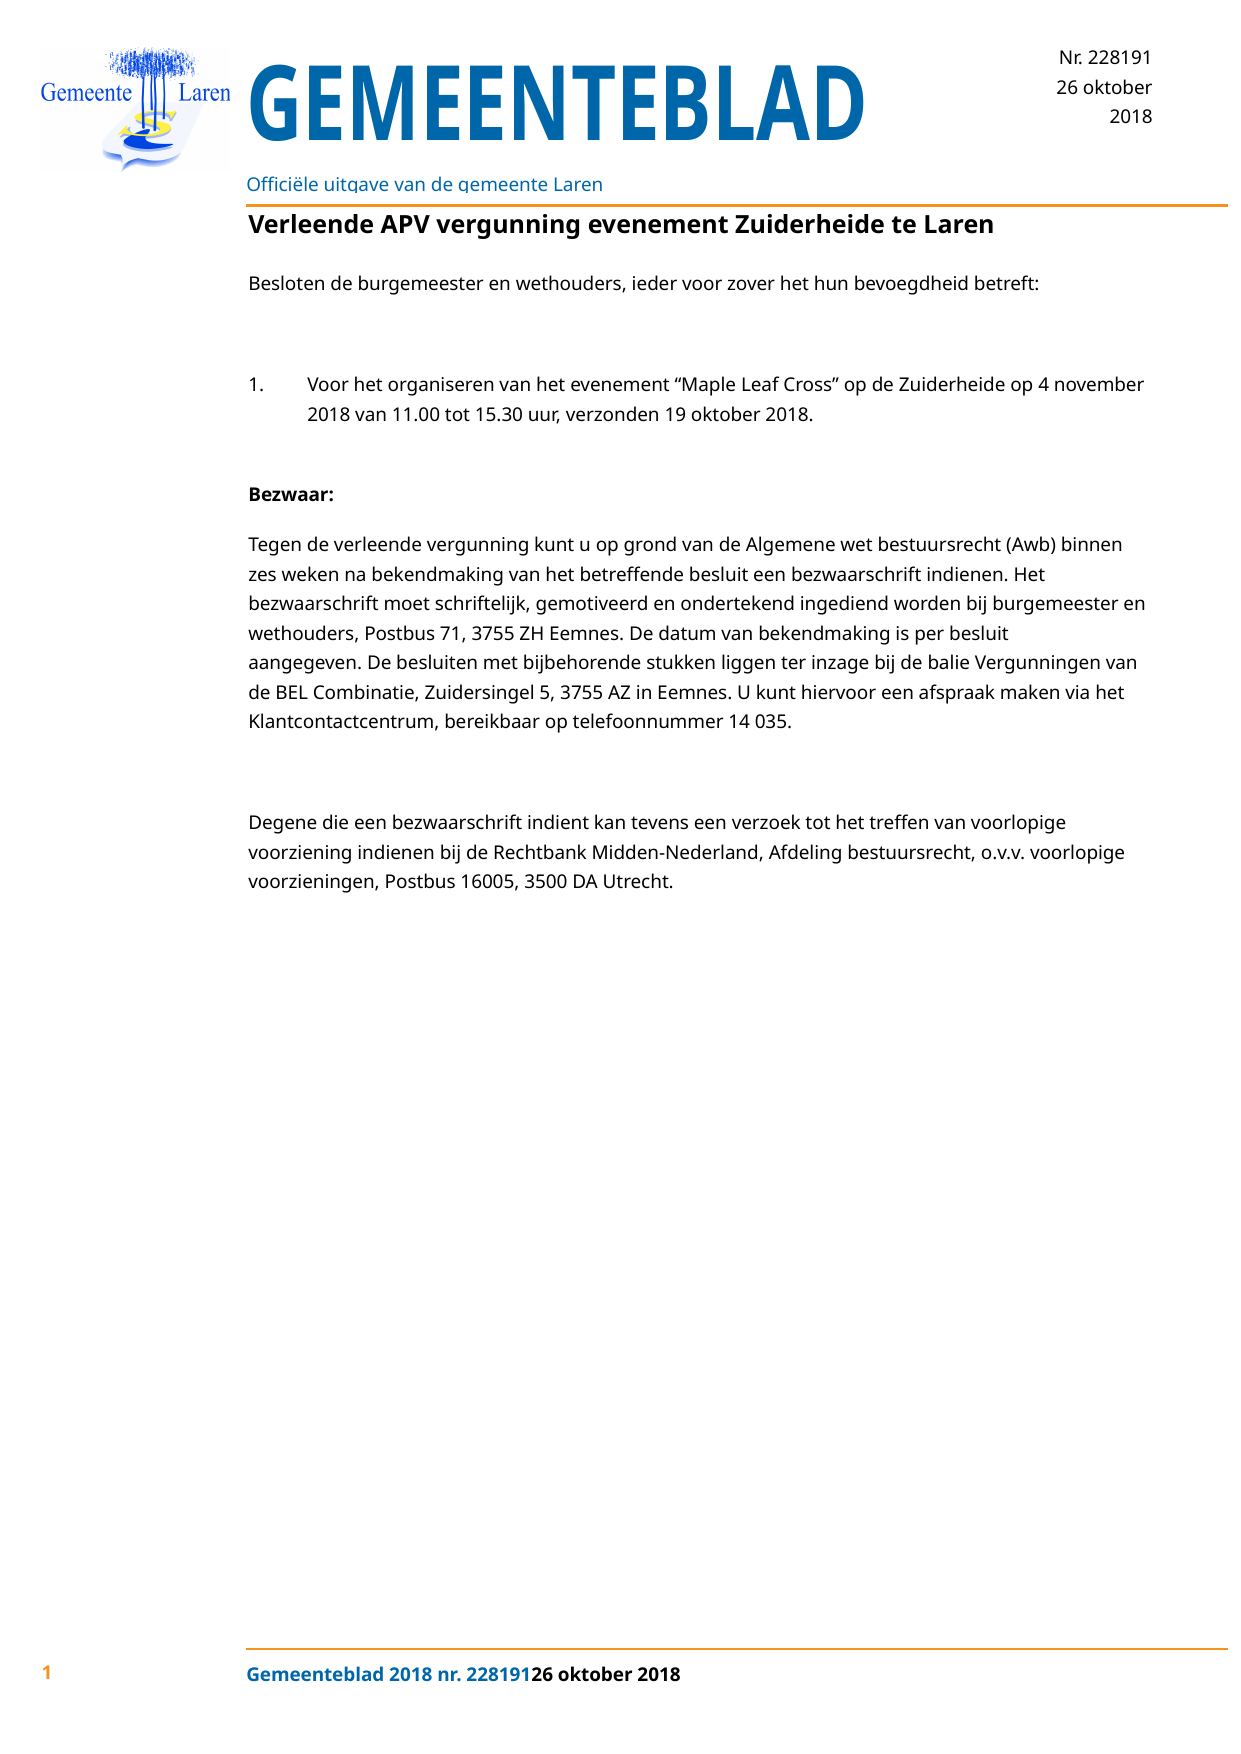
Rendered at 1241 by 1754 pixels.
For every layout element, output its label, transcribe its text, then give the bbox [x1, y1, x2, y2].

text Verleende APV vergunning evenement Zuiderheide te Laren [248, 207, 1152, 241]
text Bezwaar: [248, 481, 1152, 506]
text Besloten de burgemeester en wethouders, ieder voor zover het hun bevoegdheid betreft: [248, 270, 1152, 296]
list Voor het organiseren van het evenement “Maple Leaf Cross” op de Zuiderheide op 4 november 2018 van 11.00 tot 15.30 uur, verzonden 19 oktober 2018. [248, 371, 1152, 426]
text Tegen de verleende vergunning kunt u op grond van de Algemene wet bestuursrecht (Awb) binnen zes weken na bekendmaking van het betreffende besluit een bezwaarschrift indienen. Het bezwaarschrift moet schriftelijk, gemotiveerd en ondertekend ingediend worden bij burgemeester en wethouders, Postbus 71, 3755 ZH Eemnes. De datum van bekendmaking is per besluit aangegeven. De besluiten met bijbehorende stukken liggen ter inzage bij de balie Vergunningen van de BEL Combinatie, Zuidersingel 5, 3755 AZ in Eemnes. U kunt hiervoor een afspraak maken via het Klantcontactcentrum, bereikbaar op telefoonnummer 14 035. [248, 531, 1152, 734]
text Degene die een bezwaarschrift indient kan tevens een verzoek tot het treffen van voorlopige voorziening indienen bij de Rechtbank Midden-Nederland, Afdeling bestuursrecht, o.v.v. voorlopige voorzieningen, Postbus 16005, 3500 DA Utrecht. [248, 809, 1152, 894]
picture [41, 47, 231, 172]
